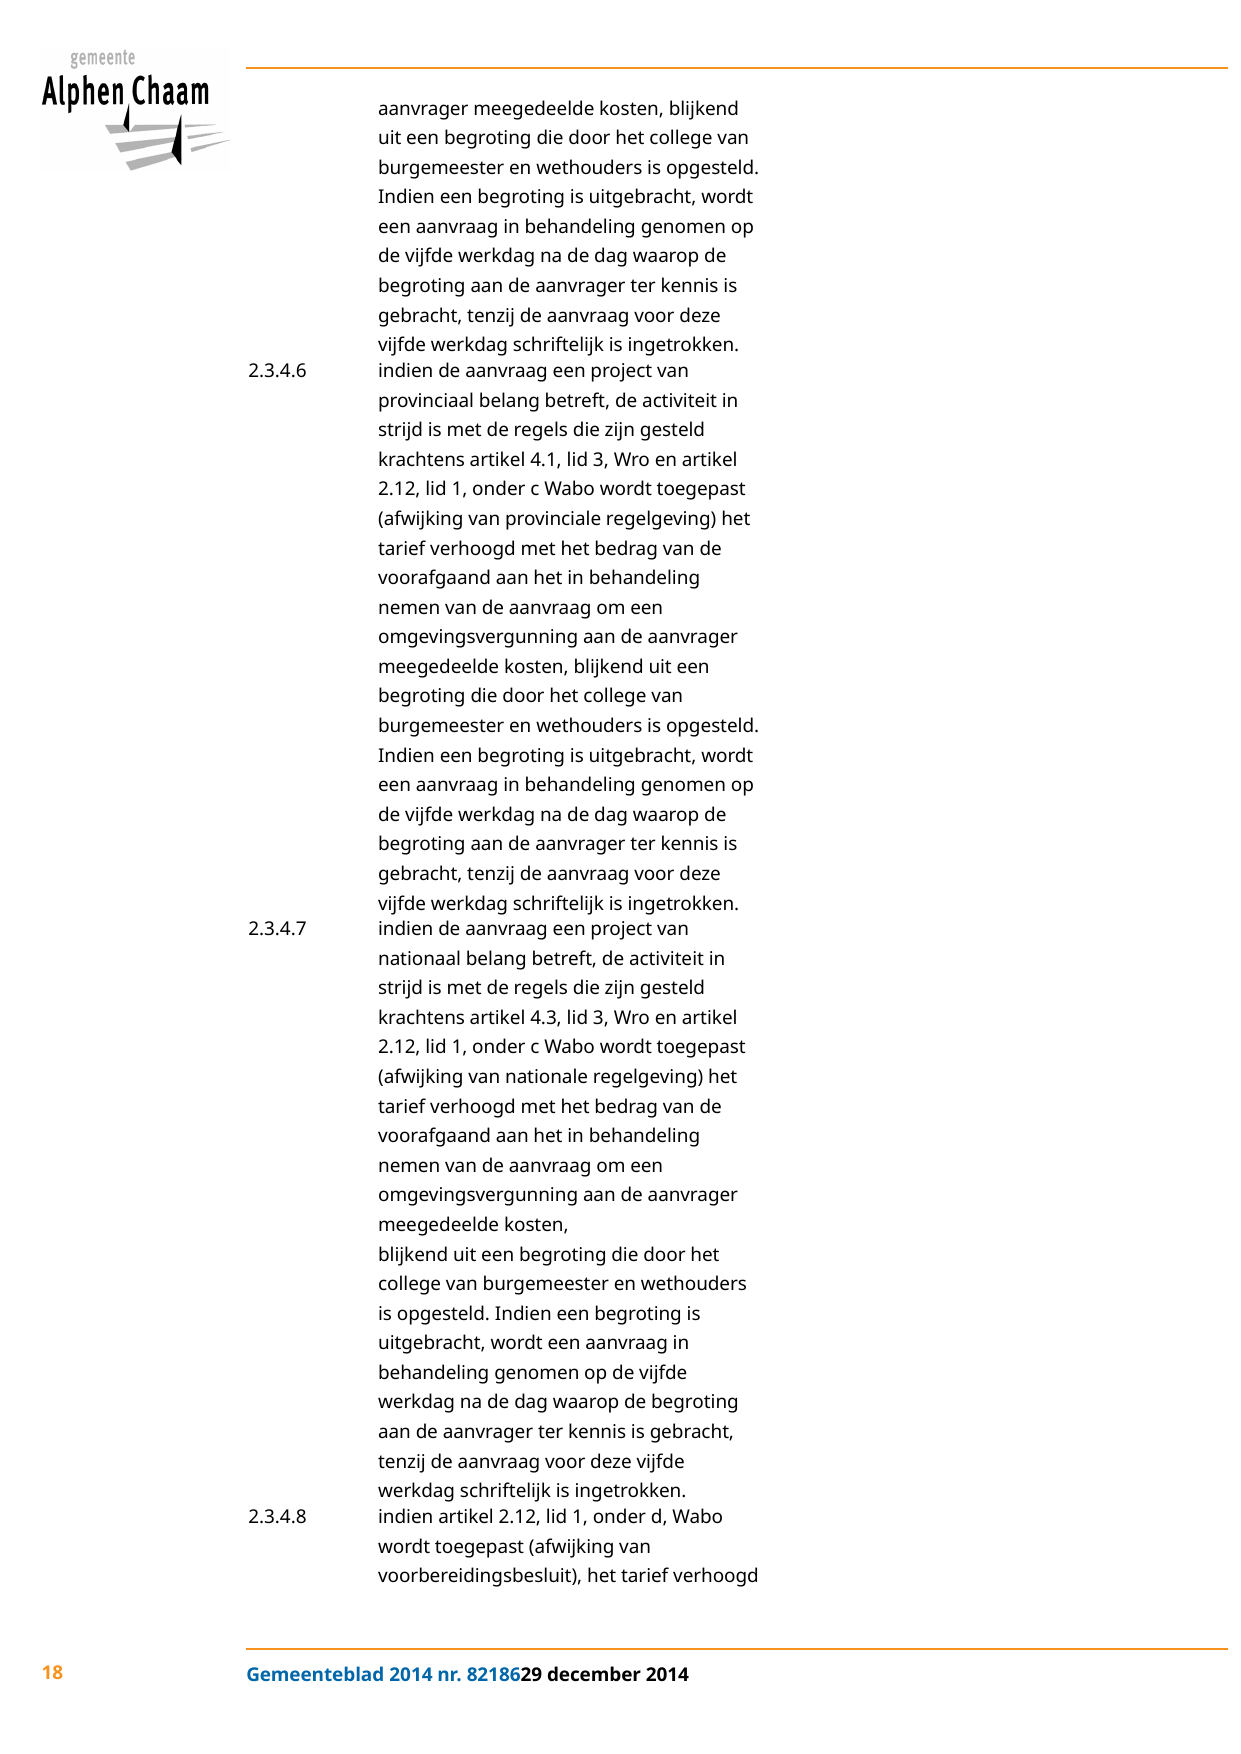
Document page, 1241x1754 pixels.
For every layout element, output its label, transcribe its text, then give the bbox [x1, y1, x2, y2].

table_cell [892, 95, 1152, 357]
table_cell [762, 915, 892, 1503]
table_cell indien de aanvraag een project van provinciaal belang betreft, de activiteit in strijd is met de regels die zijn gesteld krachtens artikel 4.1, lid 3, Wro en artikel 2.12, lid 1, onder c Wabo wordt toegepast (afwijking van provinciale regelgeving) het tarief verhoogd met het bedrag van de voorafgaand aan het in behandeling nemen van de aanvraag om een omgevingsvergunning aan de aanvrager meegedeelde kosten, blijkend uit een begroting die door het college van burgemeester en wethouders is opgesteld. Indien een begroting is uitgebracht, wordt een aanvraag in behandeling genomen op de vijfde werkdag na de dag waarop de begroting aan de aanvrager ter kennis is gebracht, tenzij de aanvraag voor deze vijfde werkdag schriftelijk is ingetrokken. [378, 357, 762, 915]
table_cell [892, 915, 1152, 1503]
table_cell 2.3.4.7 [248, 915, 378, 1503]
table_cell [248, 95, 378, 357]
table_cell [892, 357, 1152, 915]
table_cell indien artikel 2.12, lid 1, onder d, Wabo wordt toegepast (afwijking van voorbereidingsbesluit), het tarief verhoogd [378, 1503, 762, 1588]
table_cell aanvrager meegedeelde kosten, blijkend uit een begroting die door het college van burgemeester en wethouders is opgesteld. Indien een begroting is uitgebracht, wordt een aanvraag in behandeling genomen op de vijfde werkdag na de dag waarop de begroting aan de aanvrager ter kennis is gebracht, tenzij de aanvraag voor deze vijfde werkdag schriftelijk is ingetrokken. [378, 95, 762, 357]
table_cell indien de aanvraag een project van nationaal belang betreft, de activiteit in strijd is met de regels die zijn gesteld krachtens artikel 4.3, lid 3, Wro en artikel 2.12, lid 1, onder c Wabo wordt toegepast (afwijking van nationale regelgeving) het tarief verhoogd met het bedrag van de voorafgaand aan het in behandeling nemen van de aanvraag om een omgevingsvergunning aan de aanvrager meegedeelde kosten, blijkend uit een begroting die door het college van burgemeester en wethouders is opgesteld. Indien een begroting is uitgebracht, wordt een aanvraag in behandeling genomen op de vijfde werkdag na de dag waarop de begroting aan de aanvrager ter kennis is gebracht, tenzij de aanvraag voor deze vijfde werkdag schriftelijk is ingetrokken. [378, 915, 762, 1503]
table_cell 2.3.4.8 [248, 1503, 378, 1588]
table_cell [762, 95, 892, 357]
table_cell 2.3.4.6 [248, 357, 378, 915]
table_cell [892, 1503, 1152, 1588]
table_cell [762, 357, 892, 915]
picture [41, 47, 231, 172]
table_cell [762, 1503, 892, 1588]
